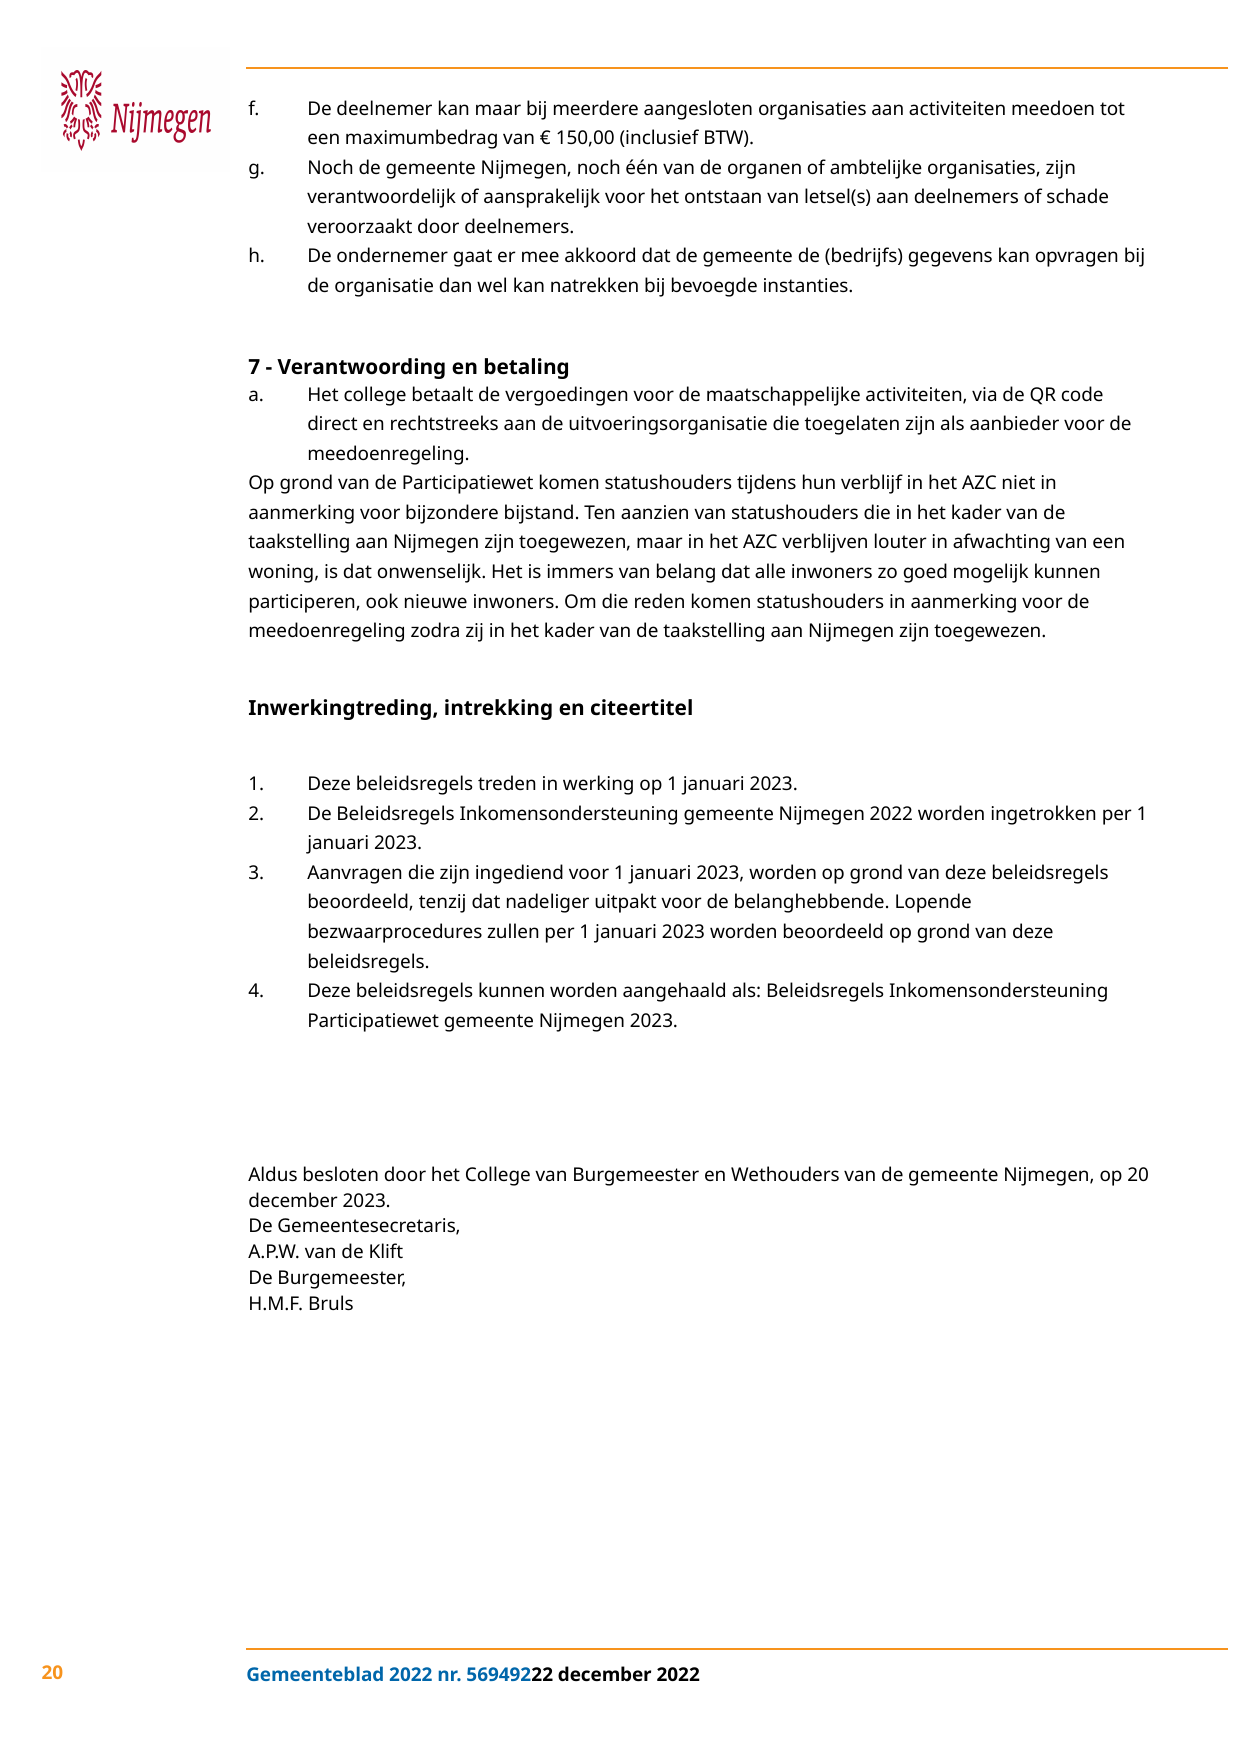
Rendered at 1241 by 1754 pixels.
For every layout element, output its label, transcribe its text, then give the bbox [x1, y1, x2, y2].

list Noch de gemeente Nijmegen, noch één van de organen of ambtelijke organisaties, zijn verantwoordelijk of aansprakelijk voor het ontstaan van letsel(s) aan deelnemers of schade veroorzaakt door deelnemers. [248, 154, 1152, 239]
text De Gemeentesecretaris, [248, 1212, 1152, 1238]
list De Beleidsregels Inkomensondersteuning gemeente Nijmegen 2022 worden ingetrokken per 1 januari 2023. [248, 800, 1152, 855]
picture [41, 47, 231, 172]
text Inwerkingtreding, intrekking en citeertitel [248, 693, 1152, 721]
list Deze beleidsregels kunnen worden aangehaald als: Beleidsregels Inkomensondersteuning Participatiewet gemeente Nijmegen 2023. [248, 977, 1152, 1033]
text De Burgemeester, [248, 1264, 1152, 1290]
list De ondernemer gaat er mee akkoord dat de gemeente de (bedrijfs) gegevens kan opvragen bij de organisatie dan wel kan natrekken bij bevoegde instanties. [248, 243, 1152, 298]
list Aanvragen die zijn ingediend voor 1 januari 2023, worden op grond van deze beleidsregels beoordeeld, tenzij dat nadeliger uitpakt voor de belanghebbende. Lopende bezwaarprocedures zullen per 1 januari 2023 worden beoordeeld op grond van deze beleidsregels. [248, 859, 1152, 973]
text A.P.W. van de Klift [248, 1238, 1152, 1264]
text Aldus besloten door het College van Burgemeester en Wethouders van de gemeente Nijmegen, op 20 december 2023. [248, 1161, 1152, 1212]
text H.M.F. Bruls [248, 1290, 1152, 1315]
text 7 - Verantwoording en betaling [248, 352, 1152, 381]
text Op grond van de Participatiewet komen statushouders tijdens hun verblijf in het AZC niet in aanmerking voor bijzondere bijstand. Ten aanzien van statushouders die in het kader van de taakstelling aan Nijmegen zijn toegewezen, maar in het AZC verblijven louter in afwachting van een woning, is dat onwenselijk. Het is immers van belang dat alle inwoners zo goed mogelijk kunnen participeren, ook nieuwe inwoners. Om die reden komen statushouders in aanmerking voor de meedoenregeling zodra zij in het kader van de taakstelling aan Nijmegen zijn toegewezen. [248, 469, 1152, 643]
list De deelnemer kan maar bij meerdere aangesloten organisaties aan activiteiten meedoen tot een maximumbedrag van € 150,00 (inclusief BTW). [248, 95, 1152, 150]
list Deze beleidsregels treden in werking op 1 januari 2023. [248, 770, 1152, 796]
list Het college betaalt de vergoedingen voor de maatschappelijke activiteiten, via de QR code direct en rechtstreeks aan de uitvoeringsorganisatie die toegelaten zijn als aanbieder voor de meedoenregeling. [248, 381, 1152, 466]
